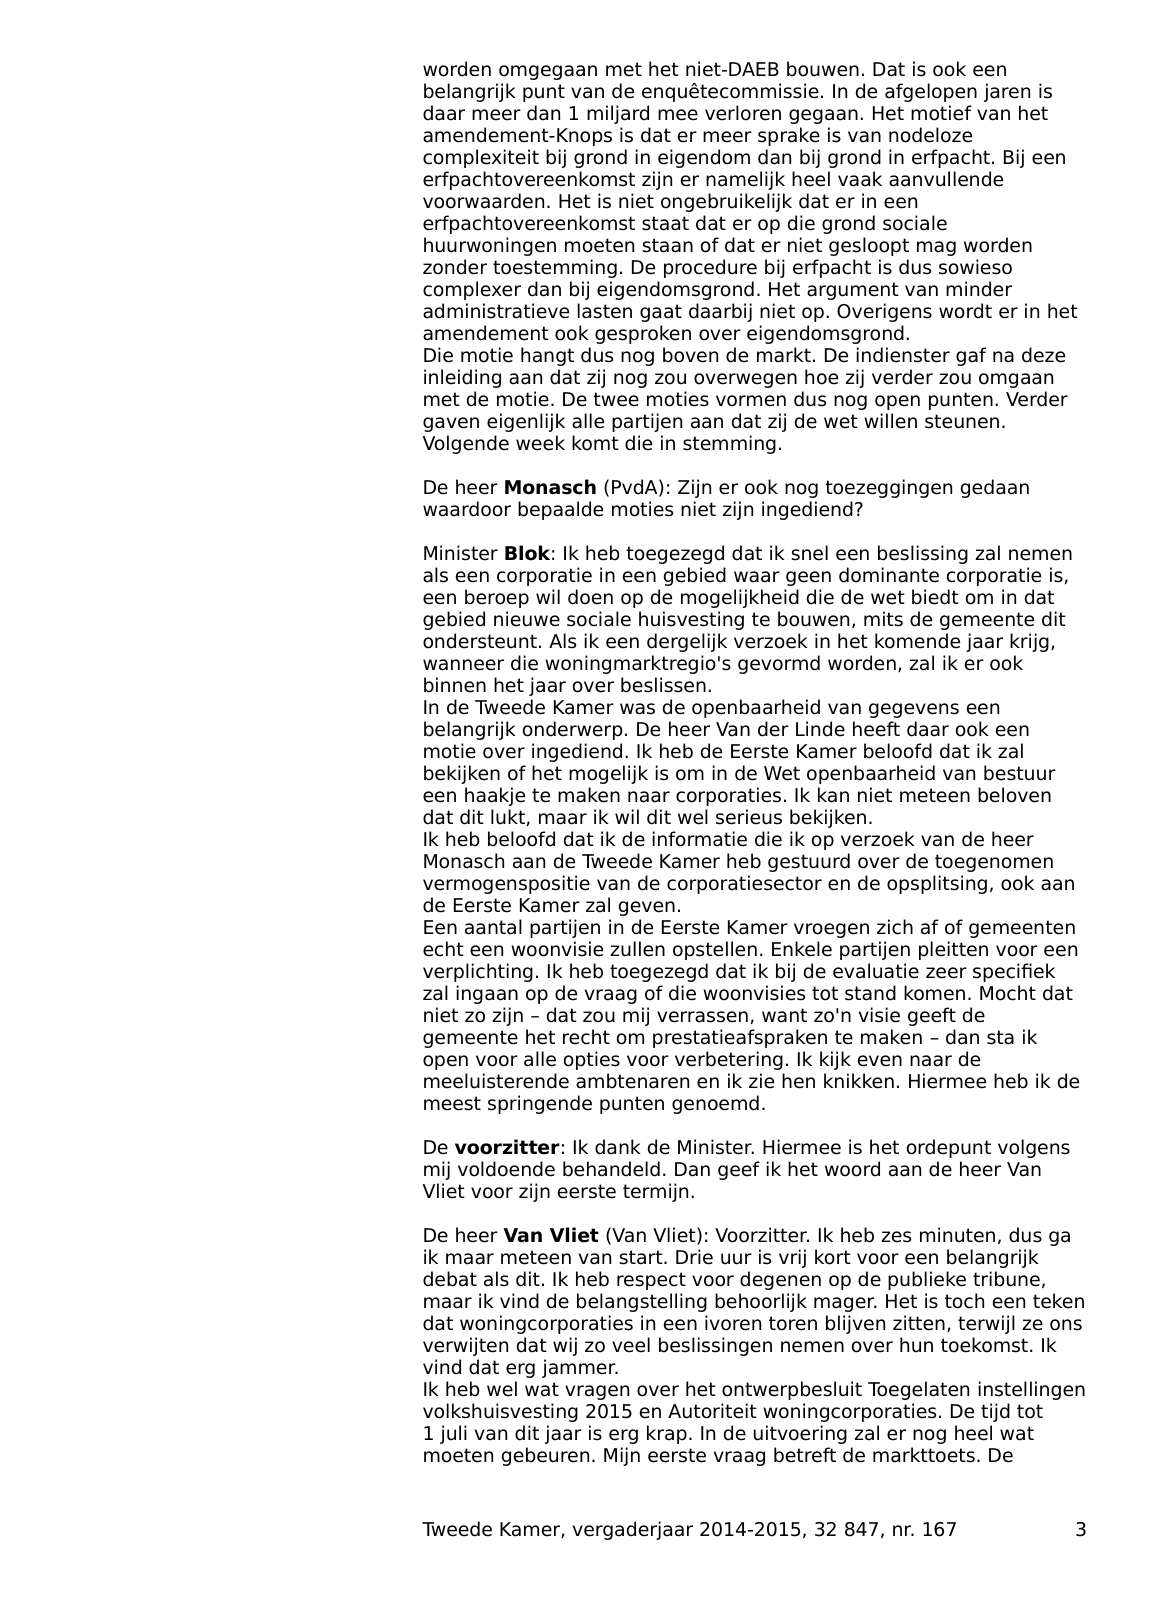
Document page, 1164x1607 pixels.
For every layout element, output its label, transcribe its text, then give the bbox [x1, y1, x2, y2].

text Ik heb beloofd dat ik de informatie die ik op verzoek van de heer Monasch aan de Tweede Kamer heb gestuurd over de toegenomen vermogenspositie van de corporatiesector en de opsplitsing, ook aan de Eerste Kamer zal geven. [422, 829, 1087, 917]
text De heer Monasch (PvdA): Zijn er ook nog toezeggingen gedaan waardoor bepaalde moties niet zijn ingediend? [422, 477, 1087, 521]
text Een aantal partijen in de Eerste Kamer vroegen zich af of gemeenten echt een woonvisie zullen opstellen. Enkele partijen pleitten voor een verplichting. Ik heb toegezegd dat ik bij de evaluatie zeer specifiek zal ingaan op de vraag of die woonvisies tot stand komen. Mocht dat niet zo zijn – dat zou mij verrassen, want zo'n visie geeft de gemeente het recht om prestatieafspraken te maken – dan sta ik open voor alle opties voor verbetering. Ik kijk even naar de meeluisterende ambtenaren en ik zie hen knikken. Hiermee heb ik de meest springende punten genoemd. [422, 917, 1087, 1114]
text worden omgegaan met het niet-DAEB bouwen. Dat is ook een belangrijk punt van de enquêtecommissie. In de afgelopen jaren is daar meer dan 1 miljard mee verloren gegaan. Het motief van het amendement-Knops is dat er meer sprake is van nodeloze complexiteit bij grond in eigendom dan bij grond in erfpacht. Bij een erfpachtovereenkomst zijn er namelijk heel vaak aanvullende voorwaarden. Het is niet ongebruikelijk dat er in een erfpachtovereenkomst staat dat er op die grond sociale huurwoningen moeten staan of dat er niet gesloopt mag worden zonder toestemming. De procedure bij erfpacht is dus sowieso complexer dan bij eigendomsgrond. Het argument van minder administratieve lasten gaat daarbij niet op. Overigens wordt er in het amendement ook gesproken over eigendomsgrond. [422, 59, 1087, 345]
text De heer Van Vliet (Van Vliet): Voorzitter. Ik heb zes minuten, dus ga ik maar meteen van start. Drie uur is vrij kort voor een belangrijk debat als dit. Ik heb respect voor degenen op de publieke tribune, maar ik vind de belangstelling behoorlijk mager. Het is toch een teken dat woningcorporaties in een ivoren toren blijven zitten, terwijl ze ons verwijten dat wij zo veel beslissingen nemen over hun toekomst. Ik vind dat erg jammer. [422, 1225, 1087, 1379]
text De voorzitter: Ik dank de Minister. Hiermee is het ordepunt volgens mij voldoende behandeld. Dan geef ik het woord aan de heer Van Vliet voor zijn eerste termijn. [422, 1137, 1087, 1203]
text Die motie hangt dus nog boven de markt. De indienster gaf na deze inleiding aan dat zij nog zou overwegen hoe zij verder zou omgaan met de motie. De twee moties vormen dus nog open punten. Verder gaven eigenlijk alle partijen aan dat zij de wet willen steunen. Volgende week komt die in stemming. [422, 345, 1087, 455]
text Ik heb wel wat vragen over het ontwerpbesluit Toegelaten instellingen volkshuisvesting 2015 en Autoriteit woningcorporaties. De tijd tot 1 juli van dit jaar is erg krap. In de uitvoering zal er nog heel wat moeten gebeuren. Mijn eerste vraag betreft de markttoets. De [422, 1379, 1087, 1467]
text In de Tweede Kamer was de openbaarheid van gegevens een belangrijk onderwerp. De heer Van der Linde heeft daar ook een motie over ingediend. Ik heb de Eerste Kamer beloofd dat ik zal bekijken of het mogelijk is om in de Wet openbaarheid van bestuur een haakje te maken naar corporaties. Ik kan niet meteen beloven dat dit lukt, maar ik wil dit wel serieus bekijken. [422, 697, 1087, 829]
text Minister Blok: Ik heb toegezegd dat ik snel een beslissing zal nemen als een corporatie in een gebied waar geen dominante corporatie is, een beroep wil doen op de mogelijkheid die de wet biedt om in dat gebied nieuwe sociale huisvesting te bouwen, mits de gemeente dit ondersteunt. Als ik een dergelijk verzoek in het komende jaar krijg, wanneer die woningmarktregio's gevormd worden, zal ik er ook binnen het jaar over beslissen. [422, 543, 1087, 697]
